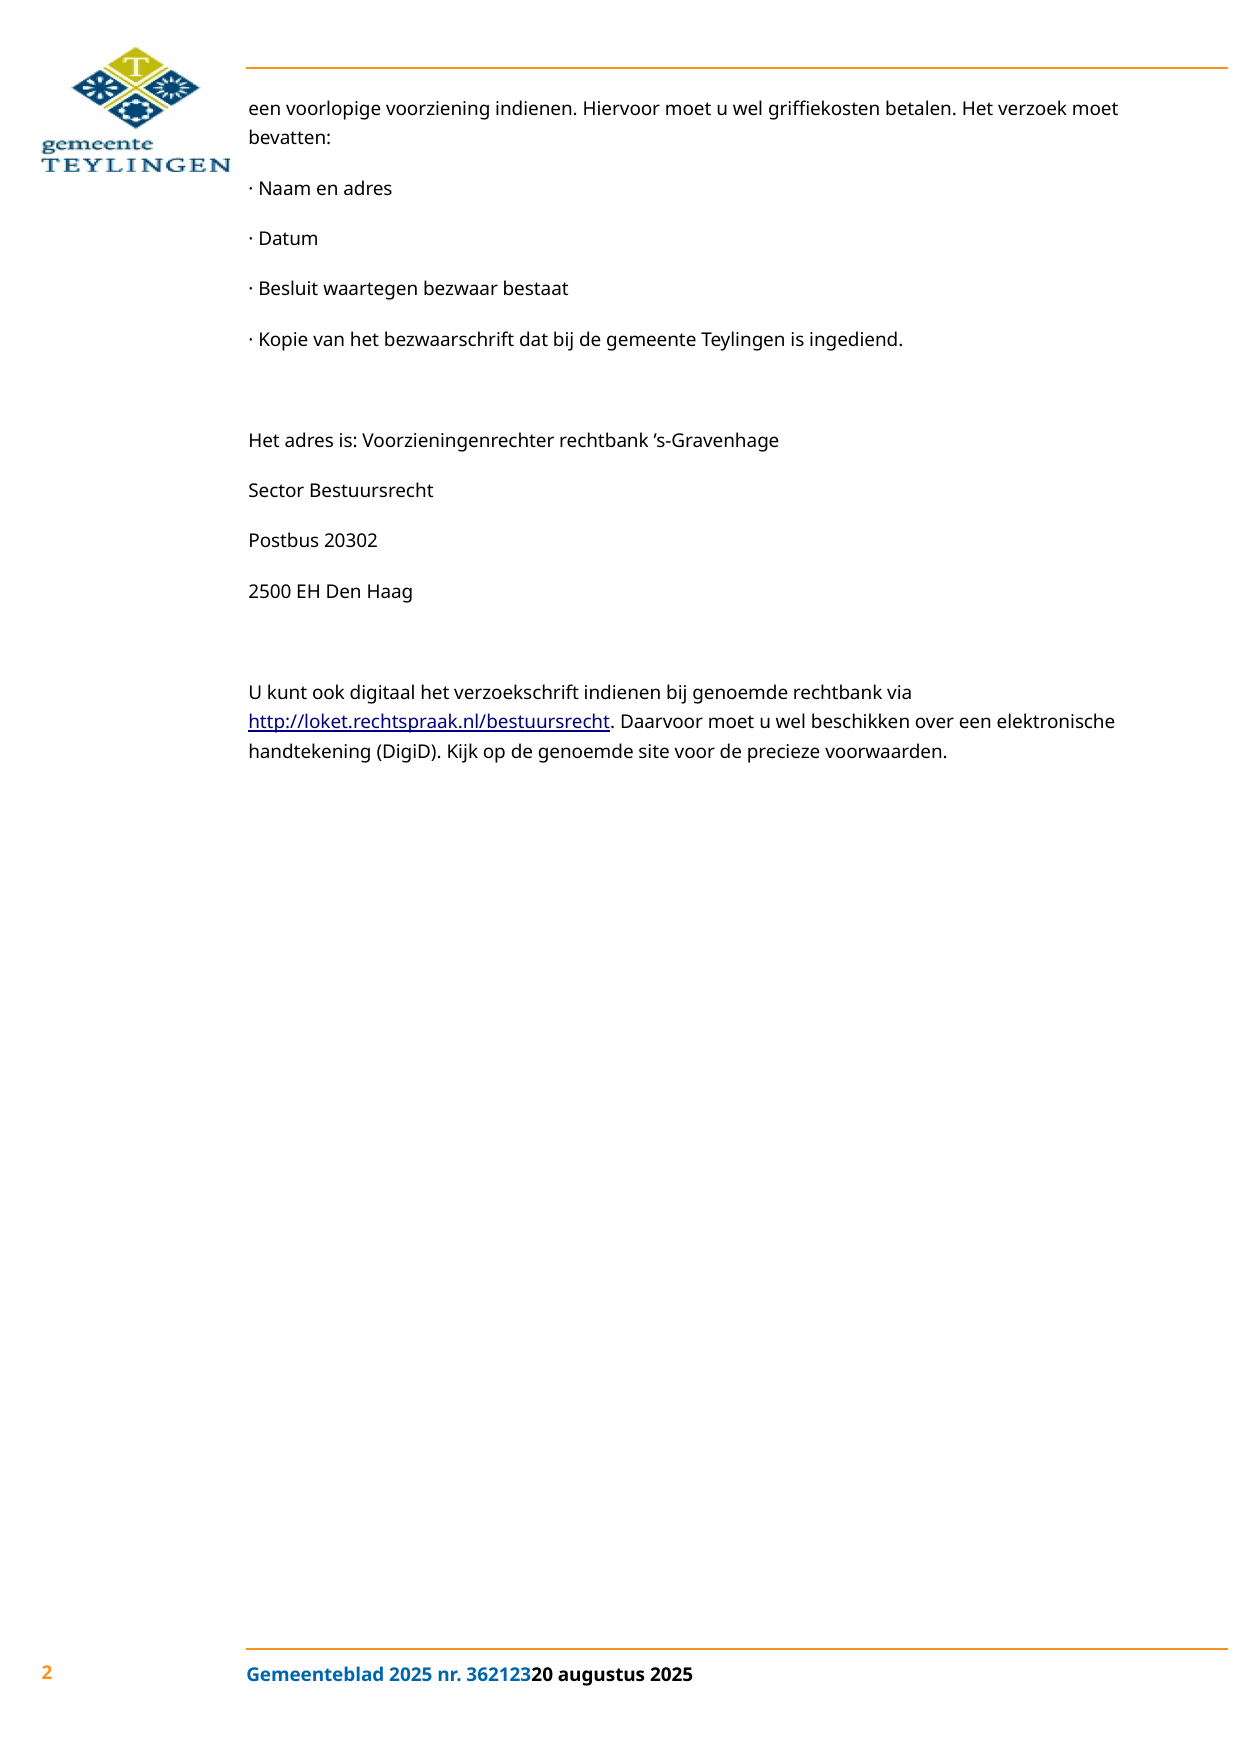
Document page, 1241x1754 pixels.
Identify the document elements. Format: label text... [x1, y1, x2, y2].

text Het adres is: Voorzieningenrechter rechtbank ’s-Gravenhage [248, 427, 1152, 453]
text · Besluit waartegen bezwaar bestaat [248, 276, 1152, 301]
text Postbus 20302 [248, 528, 1152, 553]
text U kunt ook digitaal het verzoekschrift indienen bij genoemde rechtbank via http://loket.rechtspraak.nl/bestuursrecht. Daarvoor moet u wel beschikken over een elektronische handtekening (DigiD). Kijk op de genoemde site voor de precieze voorwaarden. [248, 679, 1152, 764]
text · Kopie van het bezwaarschrift dat bij de gemeente Teylingen is ingediend. [248, 326, 1152, 352]
picture [41, 47, 231, 172]
text Sector Bestuursrecht [248, 477, 1152, 503]
text · Naam en adres [248, 175, 1152, 201]
text een voorlopige voorziening indienen. Hiervoor moet u wel griffiekosten betalen. Het verzoek moet bevatten: [248, 95, 1152, 150]
text 2500 EH Den Haag [248, 578, 1152, 604]
text · Datum [248, 225, 1152, 251]
